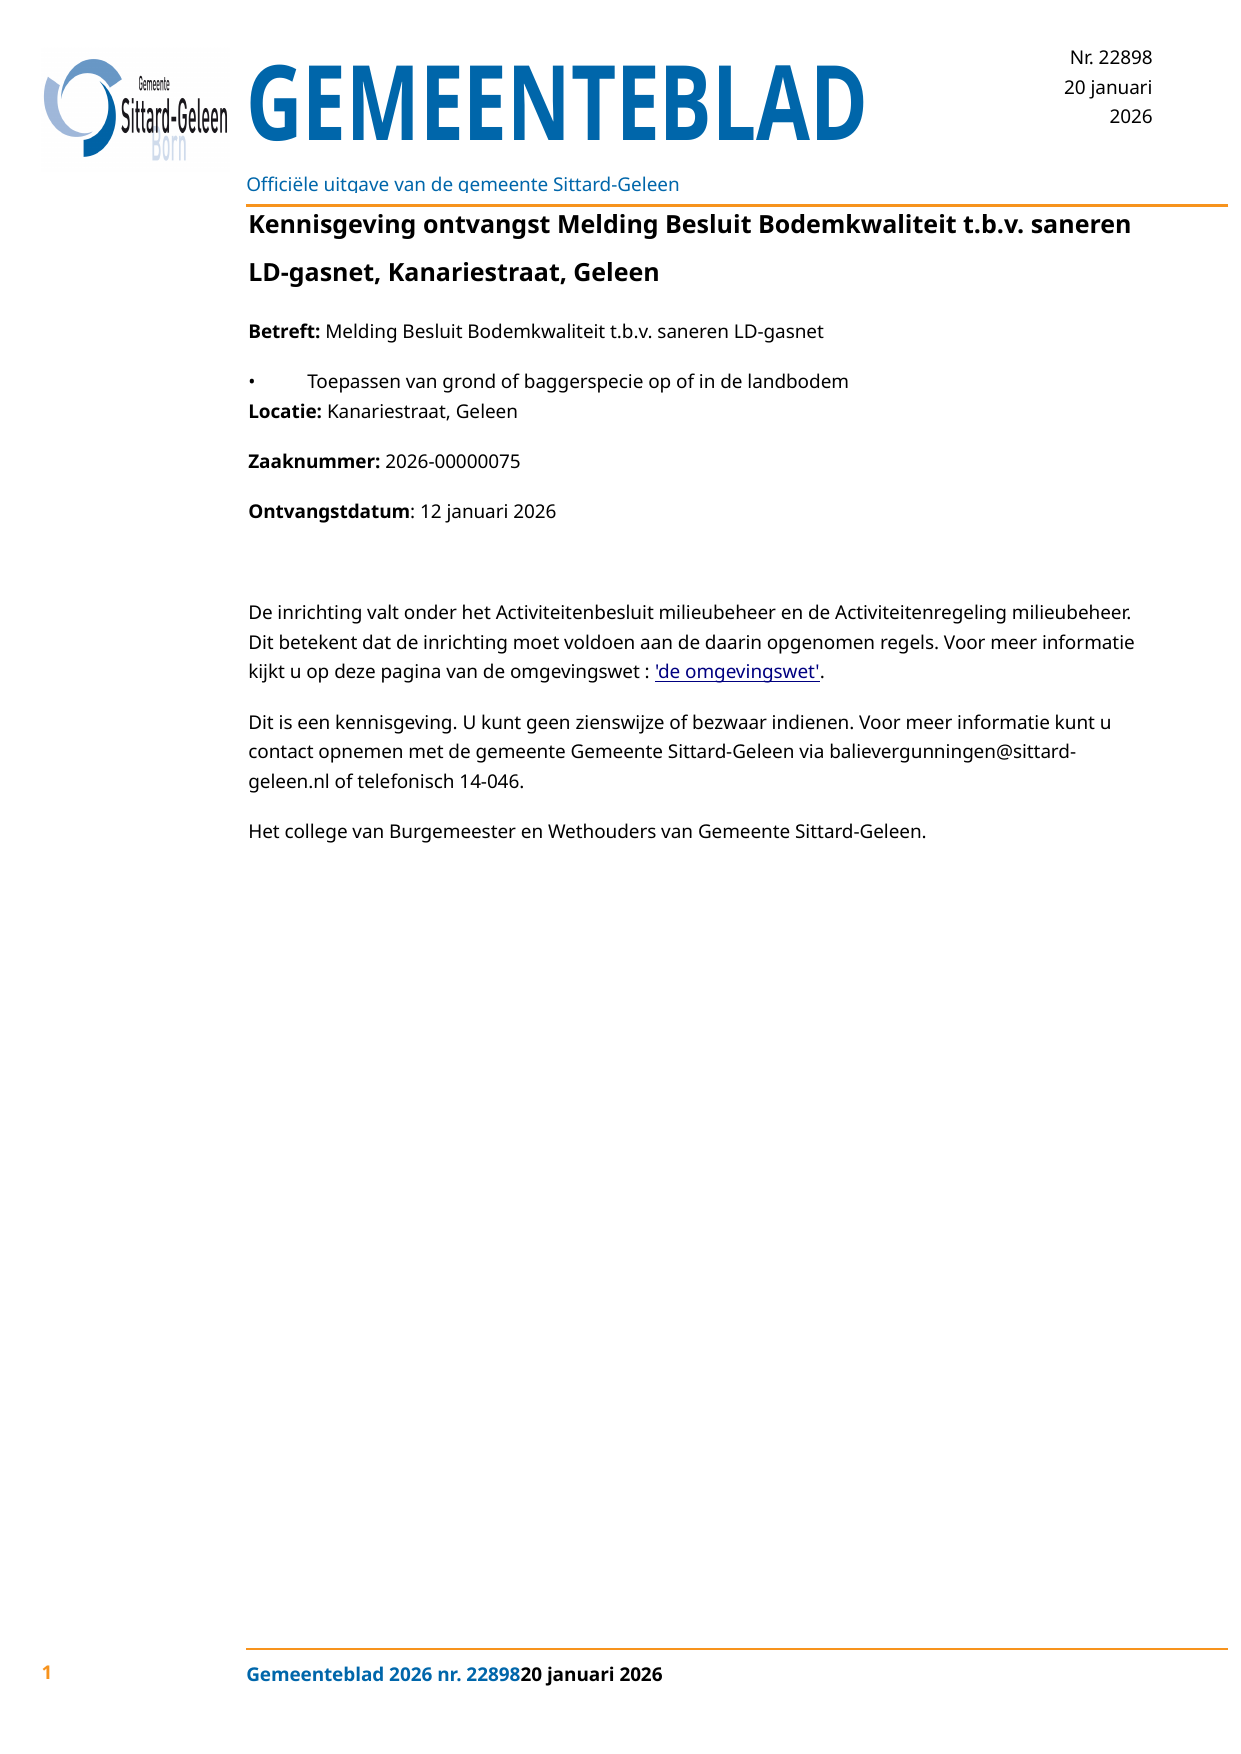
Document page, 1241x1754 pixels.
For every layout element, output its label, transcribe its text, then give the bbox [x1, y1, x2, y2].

text Zaaknummer: 2026-00000075 [248, 448, 1152, 474]
picture [41, 47, 231, 172]
text Het college van Burgemeester en Wethouders van Gemeente Sittard-Geleen. [248, 819, 1152, 844]
text Dit is een kennisgeving. U kunt geen zienswijze of bezwaar indienen. Voor meer informatie kunt u contact opnemen met de gemeente Gemeente Sittard-Geleen via balievergunningen@sittard-geleen.nl of telefonisch 14-046. [248, 709, 1152, 794]
text De inrichting valt onder het Activiteitenbesluit milieubeheer en de Activiteitenregeling milieubeheer. Dit betekent dat de inrichting moet voldoen aan de daarin opgenomen regels. Voor meer informatie kijkt u op deze pagina van de omgevingswet : 'de omgevingswet'. [248, 599, 1152, 684]
list Toepassen van grond of baggerspecie op of in de landbodem [248, 368, 1152, 394]
text Kennisgeving ontvangst Melding Besluit Bodemkwaliteit t.b.v. saneren LD-gasnet, Kanariestraat, Geleen [248, 207, 1152, 288]
text Betreft: Melding Besluit Bodemkwaliteit t.b.v. saneren LD-gasnet [248, 318, 1152, 344]
text Ontvangstdatum: 12 januari 2026 [248, 499, 1152, 524]
text Locatie: Kanariestraat, Geleen [248, 398, 1152, 424]
